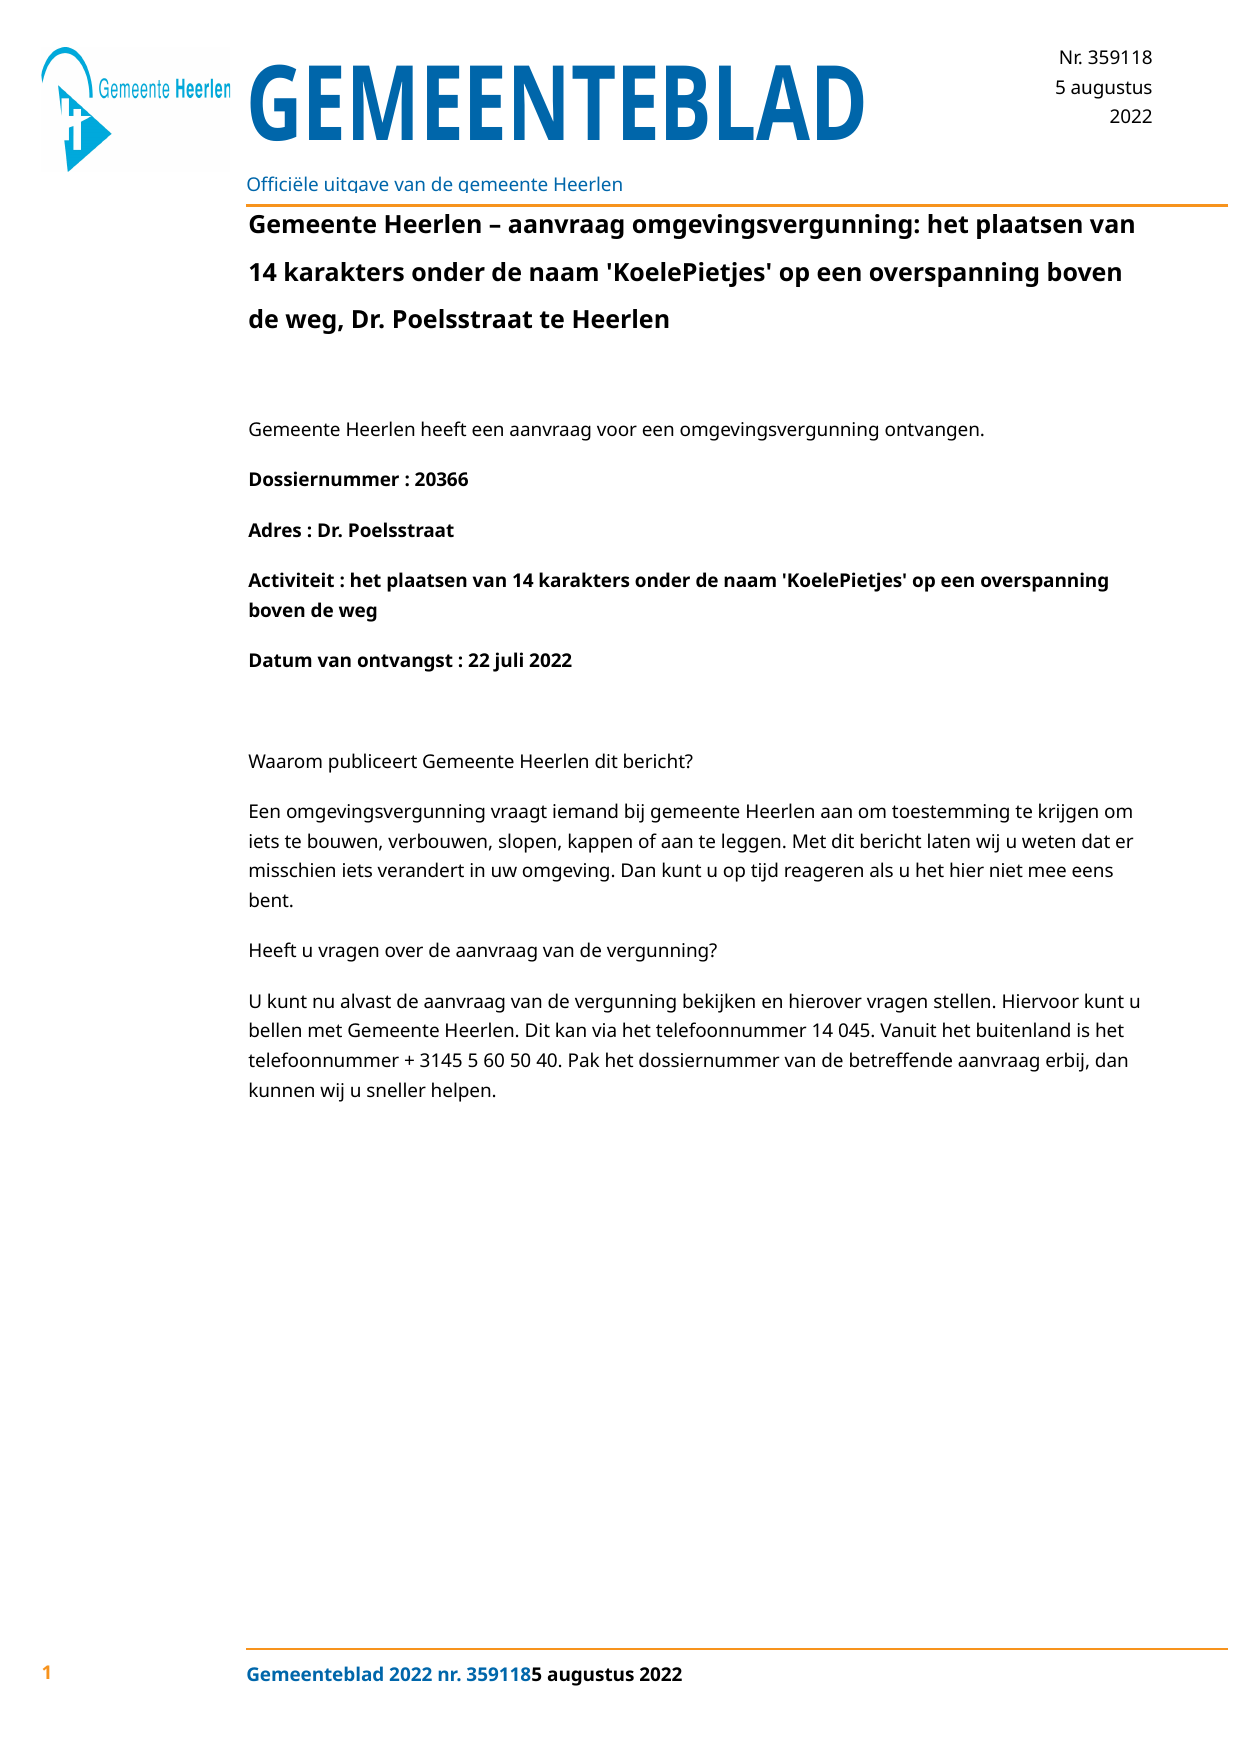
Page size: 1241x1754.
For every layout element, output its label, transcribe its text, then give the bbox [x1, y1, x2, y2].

text Activiteit : het plaatsen van 14 karakters onder de naam 'KoelePietjes' op een overspanning boven de weg [248, 567, 1152, 622]
text Datum van ontvangst : 22 juli 2022 [248, 647, 1152, 673]
picture [41, 47, 59, 70]
text Waarom publiceert Gemeente Heerlen dit bericht? [248, 748, 1152, 774]
text Gemeente Heerlen – aanvraag omgevingsvergunning: het plaatsen van 14 karakters onder de naam 'KoelePietjes' op een overspanning boven de weg, Dr. Poelsstraat te Heerlen [248, 207, 1152, 336]
text Een omgevingsvergunning vraagt iemand bij gemeente Heerlen aan om toestemming te krijgen om iets te bouwen, verbouwen, slopen, kappen of aan te leggen. Met dit bericht laten wij u weten dat er misschien iets verandert in uw omgeving. Dan kunt u op tijd reageren als u het hier niet mee eens bent. [248, 798, 1152, 913]
text U kunt nu alvast de aanvraag van de vergunning bekijken en hierover vragen stellen. Hiervoor kunt u bellen met Gemeente Heerlen. Dit kan via het telefoonnummer 14 045. Vanuit het buitenland is het telefoonnummer + 3145 5 60 50 40. Pak het dossiernummer van de betreffende aanvraag erbij, dan kunnen wij u sneller helpen. [248, 988, 1152, 1102]
text Heeft u vragen over de aanvraag van de vergunning? [248, 938, 1152, 963]
text Gemeente Heerlen heeft een aanvraag voor een omgevingsvergunning ontvangen. [248, 416, 1152, 442]
text Adres : Dr. Poelsstraat [248, 517, 1152, 542]
text Dossiernummer : 20366 [248, 466, 1152, 492]
picture [41, 47, 231, 172]
